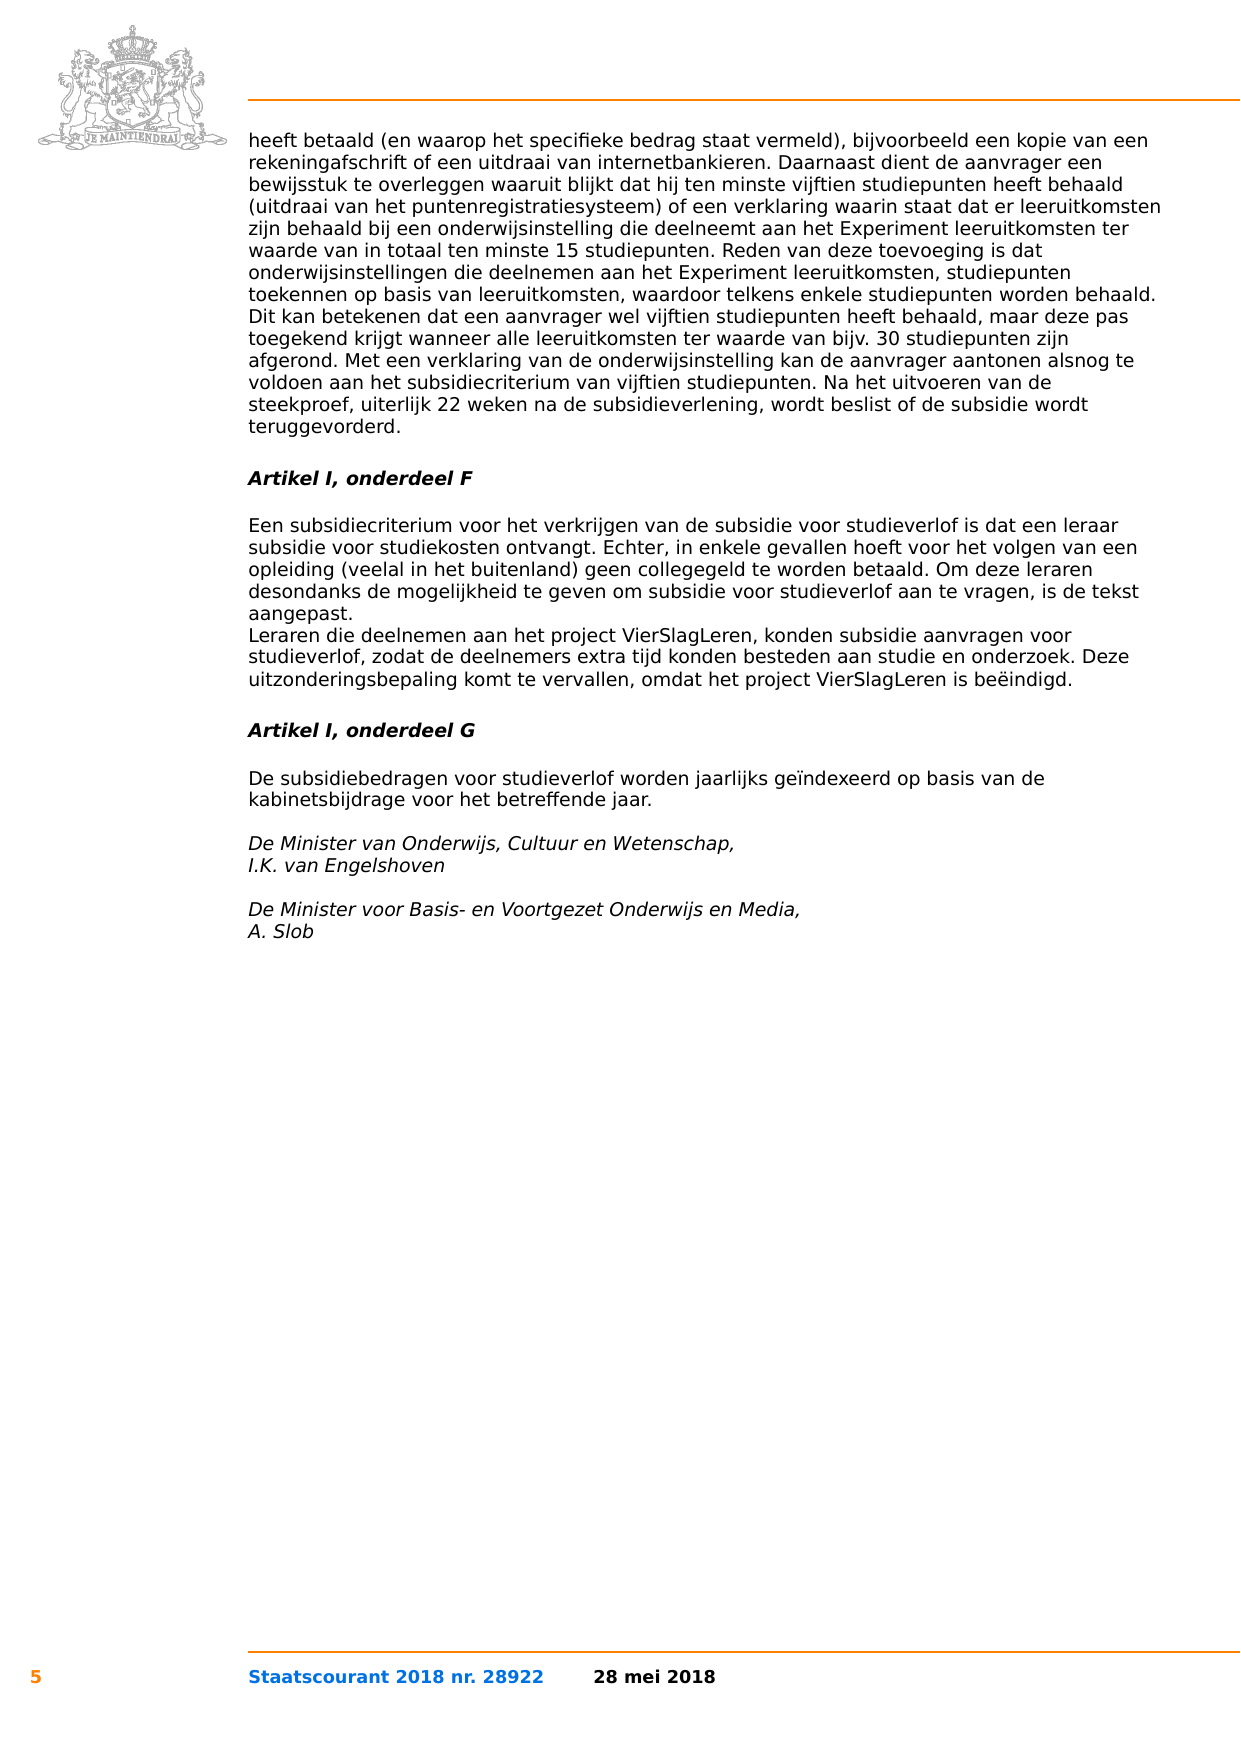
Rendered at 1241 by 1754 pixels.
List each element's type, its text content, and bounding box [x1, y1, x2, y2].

text heeft betaald (en waarop het specifieke bedrag staat vermeld), bijvoorbeeld een kopie van een rekeningafschrift of een uitdraai van internetbankieren. Daarnaast dient de aanvrager een bewijsstuk te overleggen waaruit blijkt dat hij ten minste vijftien studiepunten heeft behaald (uitdraai van het puntenregistratiesysteem) of een verklaring waarin staat dat er leeruitkomsten zijn behaald bij een onderwijsinstelling die deelneemt aan het Experiment leeruitkomsten ter waarde van in totaal ten minste 15 studiepunten. Reden van deze toevoeging is dat onderwijsinstellingen die deelnemen aan het Experiment leeruitkomsten, studiepunten toekennen op basis van leeruitkomsten, waardoor telkens enkele studiepunten worden behaald. Dit kan betekenen dat een aanvrager wel vijftien studiepunten heeft behaald, maar deze pas toegekend krijgt wanneer alle leeruitkomsten ter waarde van bijv. 30 studiepunten zijn afgerond. Met een verklaring van de onderwijsinstelling kan de aanvrager aantonen alsnog te voldoen aan het subsidiecriterium van vijftien studiepunten. Na het uitvoeren van de steekproef, uiterlijk 22 weken na de subsidieverlening, wordt beslist of de subsidie wordt teruggevorderd. [248, 130, 1163, 438]
text Een subsidiecriterium voor het verkrijgen van de subsidie voor studieverlof is dat een leraar subsidie voor studiekosten ontvangt. Echter, in enkele gevallen hoeft voor het volgen van een opleiding (veelal in het buitenland) geen collegegeld te worden betaald. Om deze leraren desondanks de mogelijkheid te geven om subsidie voor studieverlof aan te vragen, is de tekst aangepast. [248, 514, 1163, 624]
text Leraren die deelnemen aan het project VierSlagLeren, konden subsidie aanvragen voor studieverlof, zodat de deelnemers extra tijd konden besteden aan studie en onderzoek. Deze uitzonderingsbepaling komt te vervallen, omdat het project VierSlagLeren is beëindigd. [248, 624, 1163, 690]
subtitle Artikel I, onderdeel F [248, 468, 1163, 489]
subtitle Artikel I, onderdeel G [248, 720, 1163, 742]
text De subsidiebedragen voor studieverlof worden jaarlijks geïndexeerd op basis van de kabinetsbijdrage voor het betreffende jaar. [248, 767, 1163, 811]
text De Minister van Onderwijs, Cultuur en Wetenschap, I.K. van Engelshoven [248, 833, 1163, 877]
picture [38, 25, 227, 150]
text De Minister voor Basis- en Voortgezet Onderwijs en Media, A. Slob [248, 899, 1163, 943]
